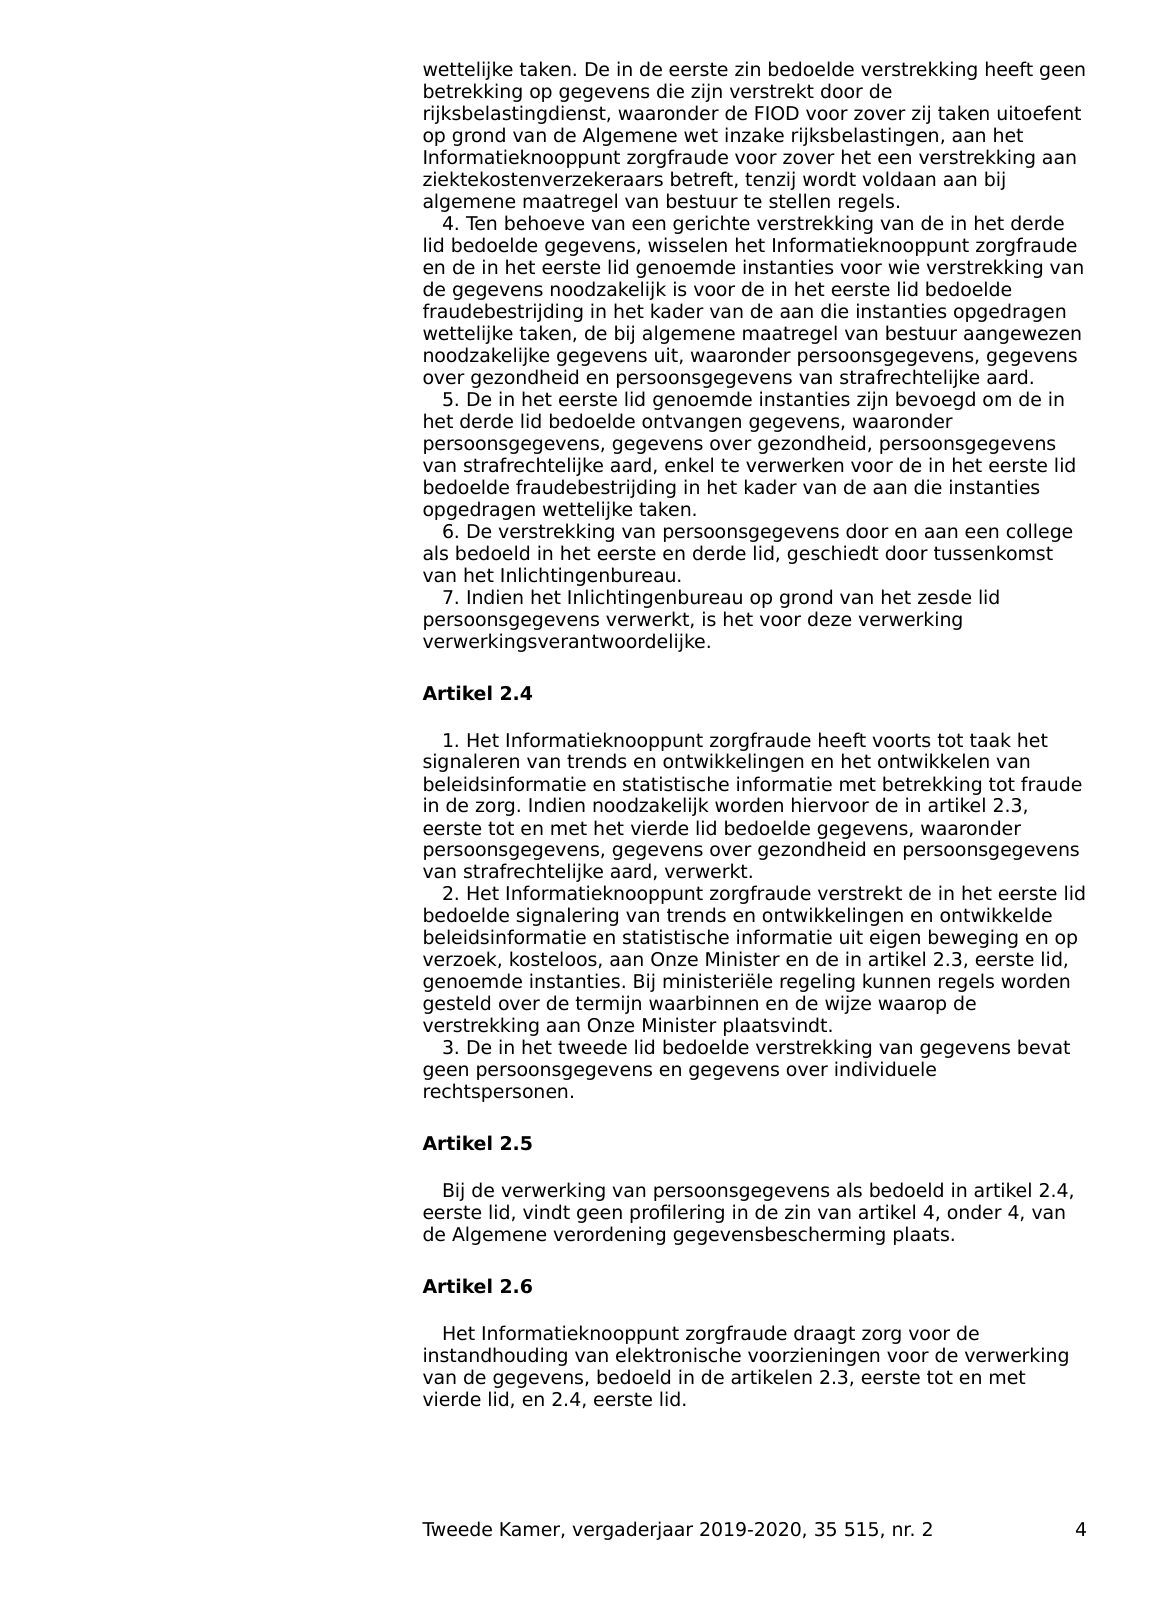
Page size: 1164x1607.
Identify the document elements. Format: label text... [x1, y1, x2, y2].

subtitle Artikel 2.4 [422, 682, 1087, 704]
subtitle Artikel 2.5 [422, 1133, 1087, 1155]
text 2. Het Informatieknooppunt zorgfraude verstrekt de in het eerste lid bedoelde signalering van trends en ontwikkelingen en ontwikkelde beleidsinformatie en statistische informatie uit eigen beweging en op verzoek, kosteloos, aan Onze Minister en de in artikel 2.3, eerste lid, genoemde instanties. Bij ministeriële regeling kunnen regels worden gesteld over de termijn waarbinnen en de wijze waarop de verstrekking aan Onze Minister plaatsvindt. [422, 883, 1087, 1037]
text 6. De verstrekking van persoonsgegevens door en aan een college als bedoeld in het eerste en derde lid, geschiedt door tussenkomst van het Inlichtingenbureau. [422, 521, 1087, 587]
subtitle Artikel 2.6 [422, 1276, 1087, 1298]
text 5. De in het eerste lid genoemde instanties zijn bevoegd om de in het derde lid bedoelde ontvangen gegevens, waaronder persoonsgegevens, gegevens over gezondheid, persoonsgegevens van strafrechtelijke aard, enkel te verwerken voor de in het eerste lid bedoelde fraudebestrijding in het kader van de aan die instanties opgedragen wettelijke taken. [422, 389, 1087, 521]
text Bij de verwerking van persoonsgegevens als bedoeld in artikel 2.4, eerste lid, vindt geen profilering in de zin van artikel 4, onder 4, van de Algemene verordening gegevensbescherming plaats. [422, 1180, 1087, 1246]
text Het Informatieknooppunt zorgfraude draagt zorg voor de instandhouding van elektronische voorzieningen voor de verwerking van de gegevens, bedoeld in de artikelen 2.3, eerste tot en met vierde lid, en 2.4, eerste lid. [422, 1323, 1087, 1411]
text 4. Ten behoeve van een gerichte verstrekking van de in het derde lid bedoelde gegevens, wisselen het Informatieknooppunt zorgfraude en de in het eerste lid genoemde instanties voor wie verstrekking van de gegevens noodzakelijk is voor de in het eerste lid bedoelde fraudebestrijding in het kader van de aan die instanties opgedragen wettelijke taken, de bij algemene maatregel van bestuur aangewezen noodzakelijke gegevens uit, waaronder persoonsgegevens, gegevens over gezondheid en persoonsgegevens van strafrechtelijke aard. [422, 213, 1087, 389]
text wettelijke taken. De in de eerste zin bedoelde verstrekking heeft geen betrekking op gegevens die zijn verstrekt door de rijksbelastingdienst, waaronder de FIOD voor zover zij taken uitoefent op grond van de Algemene wet inzake rijksbelastingen, aan het Informatieknooppunt zorgfraude voor zover het een verstrekking aan ziektekostenverzekeraars betreft, tenzij wordt voldaan aan bij algemene maatregel van bestuur te stellen regels. [422, 59, 1087, 213]
text 7. Indien het Inlichtingenbureau op grond van het zesde lid persoonsgegevens verwerkt, is het voor deze verwerking verwerkingsverantwoordelijke. [422, 587, 1087, 652]
text 1. Het Informatieknooppunt zorgfraude heeft voorts tot taak het signaleren van trends en ontwikkelingen en het ontwikkelen van beleidsinformatie en statistische informatie met betrekking tot fraude in de zorg. Indien noodzakelijk worden hiervoor de in artikel 2.3, eerste tot en met het vierde lid bedoelde gegevens, waaronder persoonsgegevens, gegevens over gezondheid en persoonsgegevens van strafrechtelijke aard, verwerkt. [422, 729, 1087, 883]
text 3. De in het tweede lid bedoelde verstrekking van gegevens bevat geen persoonsgegevens en gegevens over individuele rechtspersonen. [422, 1037, 1087, 1103]
